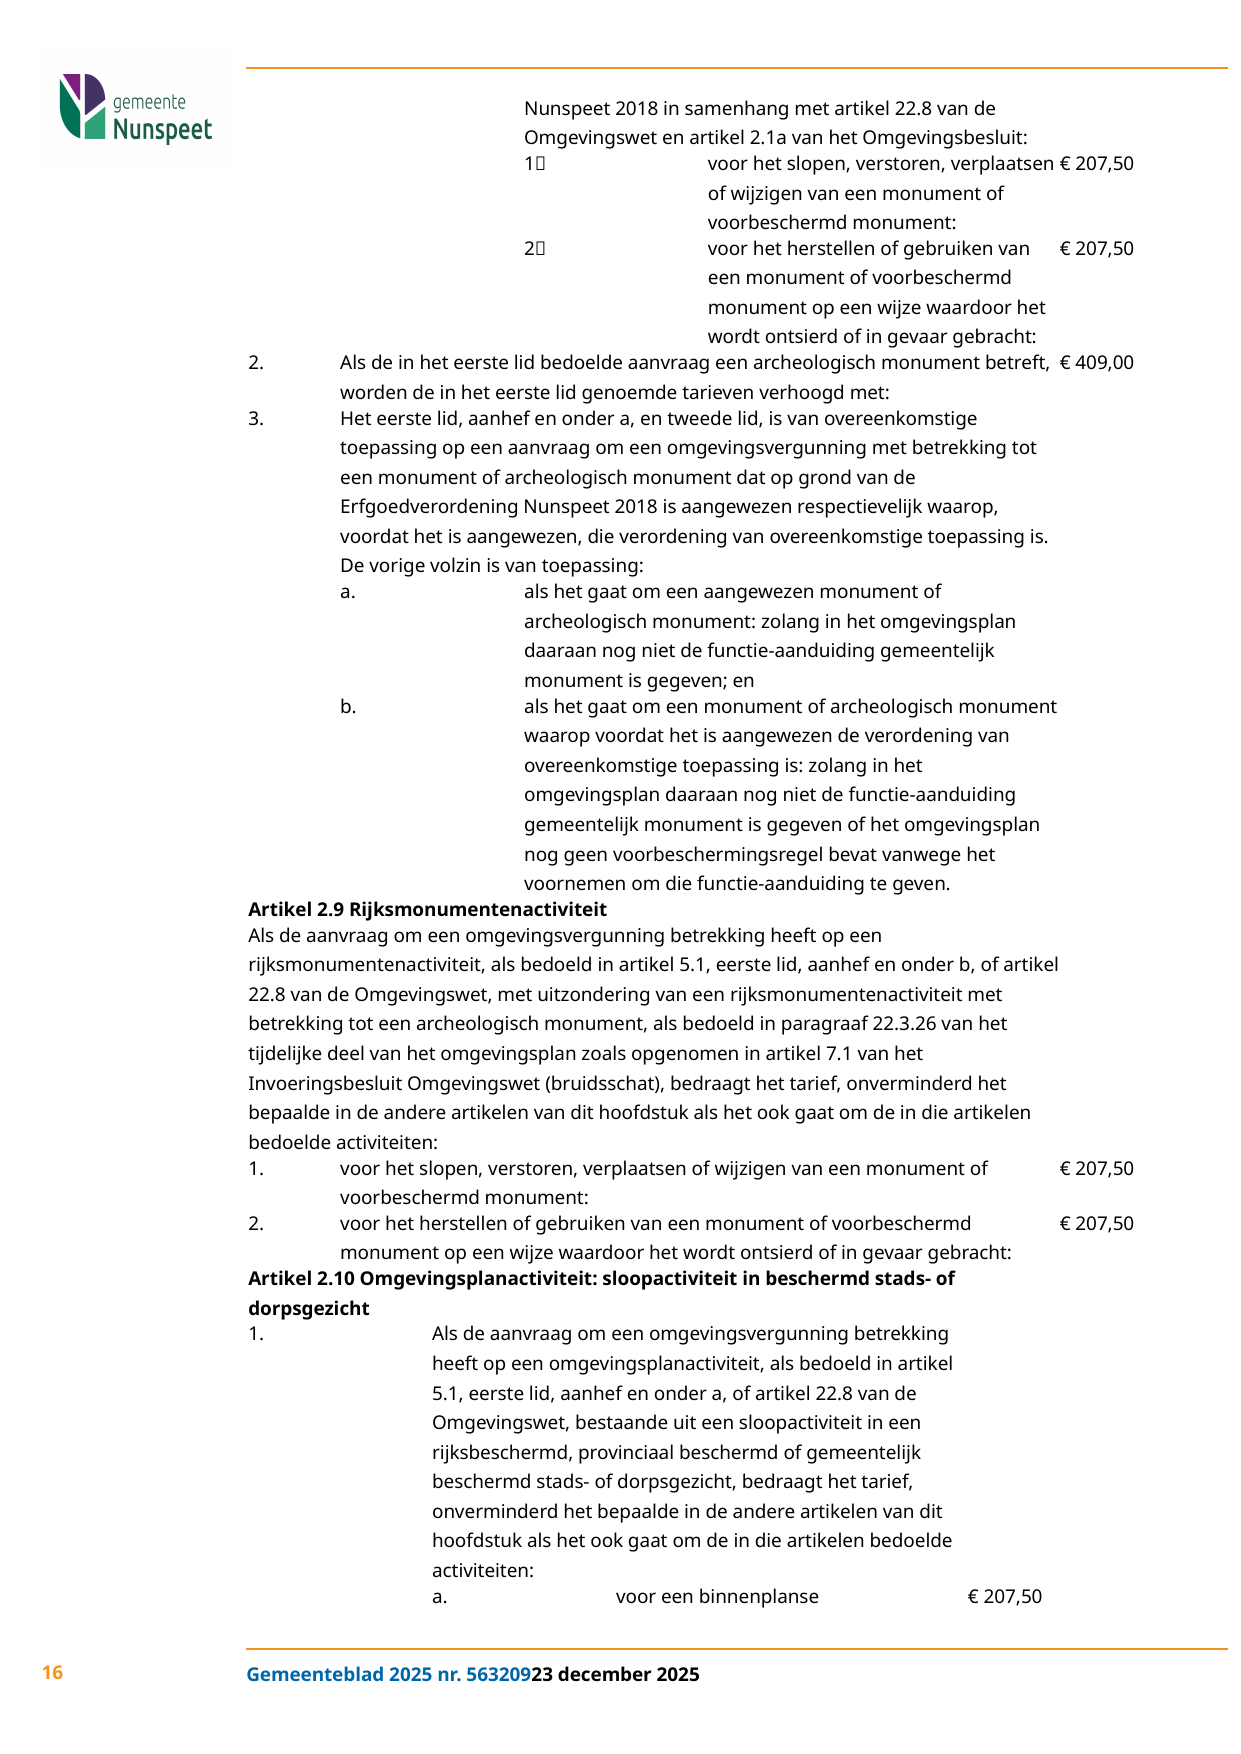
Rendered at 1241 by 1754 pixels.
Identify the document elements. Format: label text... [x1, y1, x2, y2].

table_cell voor het slopen, verstoren, verplaatsen of wijzigen van een monument of voorbeschermd monument: [340, 1155, 1059, 1210]
table_cell [340, 95, 524, 150]
table_cell [1060, 405, 1152, 578]
table_cell als het gaat om een monument of archeologisch monument waarop voordat het is aangewezen de verordening van overeenkomstige toepassing is: zolang in het omgevingsplan daaraan nog niet de functie-aanduiding gemeentelijk monument is gegeven of het omgevingsplan nog geen voorbeschermingsregel bevat vanwege het voornemen om die functie-aanduiding te geven. [524, 693, 1059, 896]
table_cell voor het slopen, verstoren, verplaatsen of wijzigen van een monument of voorbeschermd monument: [708, 150, 1059, 235]
table_cell 1 [524, 150, 708, 235]
table_cell € 207,50 [1060, 235, 1152, 349]
table_cell € 207,50 [1060, 1155, 1152, 1210]
table_cell b. [340, 693, 524, 896]
table_cell [248, 579, 340, 693]
table_cell [1060, 579, 1152, 693]
table_cell 2 [524, 235, 708, 349]
table_cell [248, 1583, 432, 1609]
table_cell [968, 1265, 1152, 1321]
table_cell 2. [248, 350, 340, 405]
table_cell € 207,50 [1060, 150, 1152, 235]
table_cell [1060, 95, 1152, 150]
table_cell Als de aanvraag om een omgevingsvergunning betrekking heeft op een omgevingsplanactiviteit, als bedoeld in artikel 5.1, eerste lid, aanhef en onder a, of artikel 22.8 van de Omgevingswet, bestaande uit een sloopactiviteit in een rijksbeschermd, provinciaal beschermd of gemeentelijk beschermd stads- of dorpsgezicht, bedraagt het tarief, onverminderd het bepaalde in de andere artikelen van dit hoofdstuk als het ook gaat om de in die artikelen bedoelde activiteiten: [432, 1321, 968, 1583]
table_cell a. [432, 1583, 616, 1609]
table_cell [248, 235, 340, 349]
table_cell 2. [248, 1210, 340, 1265]
table_cell Nunspeet 2018 in samenhang met artikel 22.8 van de Omgevingswet en artikel 2.1a van het Omgevingsbesluit: [524, 95, 1059, 150]
table_cell € 409,00 [1060, 350, 1152, 405]
table_cell 1. [248, 1321, 432, 1583]
table_cell Als de in het eerste lid bedoelde aanvraag een archeologisch monument betreft, worden de in het eerste lid genoemde tarieven verhoogd met: [340, 350, 1059, 405]
table_cell [340, 150, 524, 235]
table_cell [248, 150, 340, 235]
table_cell [968, 1321, 1152, 1583]
table_cell voor het herstellen of gebruiken van een monument of voorbeschermd monument op een wijze waardoor het wordt ontsierd of in gevaar gebracht: [340, 1210, 1059, 1265]
table_cell Artikel 2.10 Omgevingsplanactiviteit: sloopactiviteit in beschermd stads- of dorpsgezicht [248, 1265, 968, 1321]
table_cell [340, 235, 524, 349]
table_cell Artikel 2.9 Rijksmonumentenactiviteit [248, 896, 1059, 922]
table_cell als het gaat om een aangewezen monument of archeologisch monument: zolang in het omgevingsplan daaraan nog niet de functie-aanduiding gemeentelijk monument is gegeven; en [524, 579, 1059, 693]
table_cell a. [340, 579, 524, 693]
table_cell 3. [248, 405, 340, 578]
table_cell [1060, 896, 1152, 922]
table_cell [1060, 922, 1152, 1155]
table_cell € 207,50 [1060, 1210, 1152, 1265]
table_cell voor het herstellen of gebruiken van een monument of voorbeschermd monument op een wijze waardoor het wordt ontsierd of in gevaar gebracht: [708, 235, 1059, 349]
table_cell 1. [248, 1155, 340, 1210]
table_cell [248, 95, 340, 150]
table_cell [1060, 693, 1152, 896]
table_cell Als de aanvraag om een omgevingsvergunning betrekking heeft op een rijksmonumentenactiviteit, als bedoeld in artikel 5.1, eerste lid, aanhef en onder b, of artikel 22.8 van de Omgevingswet, met uitzondering van een rijksmonumentenactiviteit met betrekking tot een archeologisch monument, als bedoeld in paragraaf 22.3.26 van het tijdelijke deel van het omgevingsplan zoals opgenomen in artikel 7.1 van het Invoeringsbesluit Omgevingswet (bruidsschat), bedraagt het tarief, onverminderd het bepaalde in de andere artikelen van dit hoofdstuk als het ook gaat om de in die artikelen bedoelde activiteiten: [248, 922, 1059, 1155]
table_cell [248, 693, 340, 896]
picture [41, 47, 231, 172]
table_cell € 207,50 [968, 1583, 1152, 1609]
table_cell Het eerste lid, aanhef en onder a, en tweede lid, is van overeenkomstige toepassing op een aanvraag om een omgevingsvergunning met betrekking tot een monument of archeologisch monument dat op grond van de Erfgoedverordening Nunspeet 2018 is aangewezen respectievelijk waarop, voordat het is aangewezen, die verordening van overeenkomstige toepassing is. De vorige volzin is van toepassing: [340, 405, 1059, 578]
table_cell voor een binnenplanse [616, 1583, 968, 1609]
